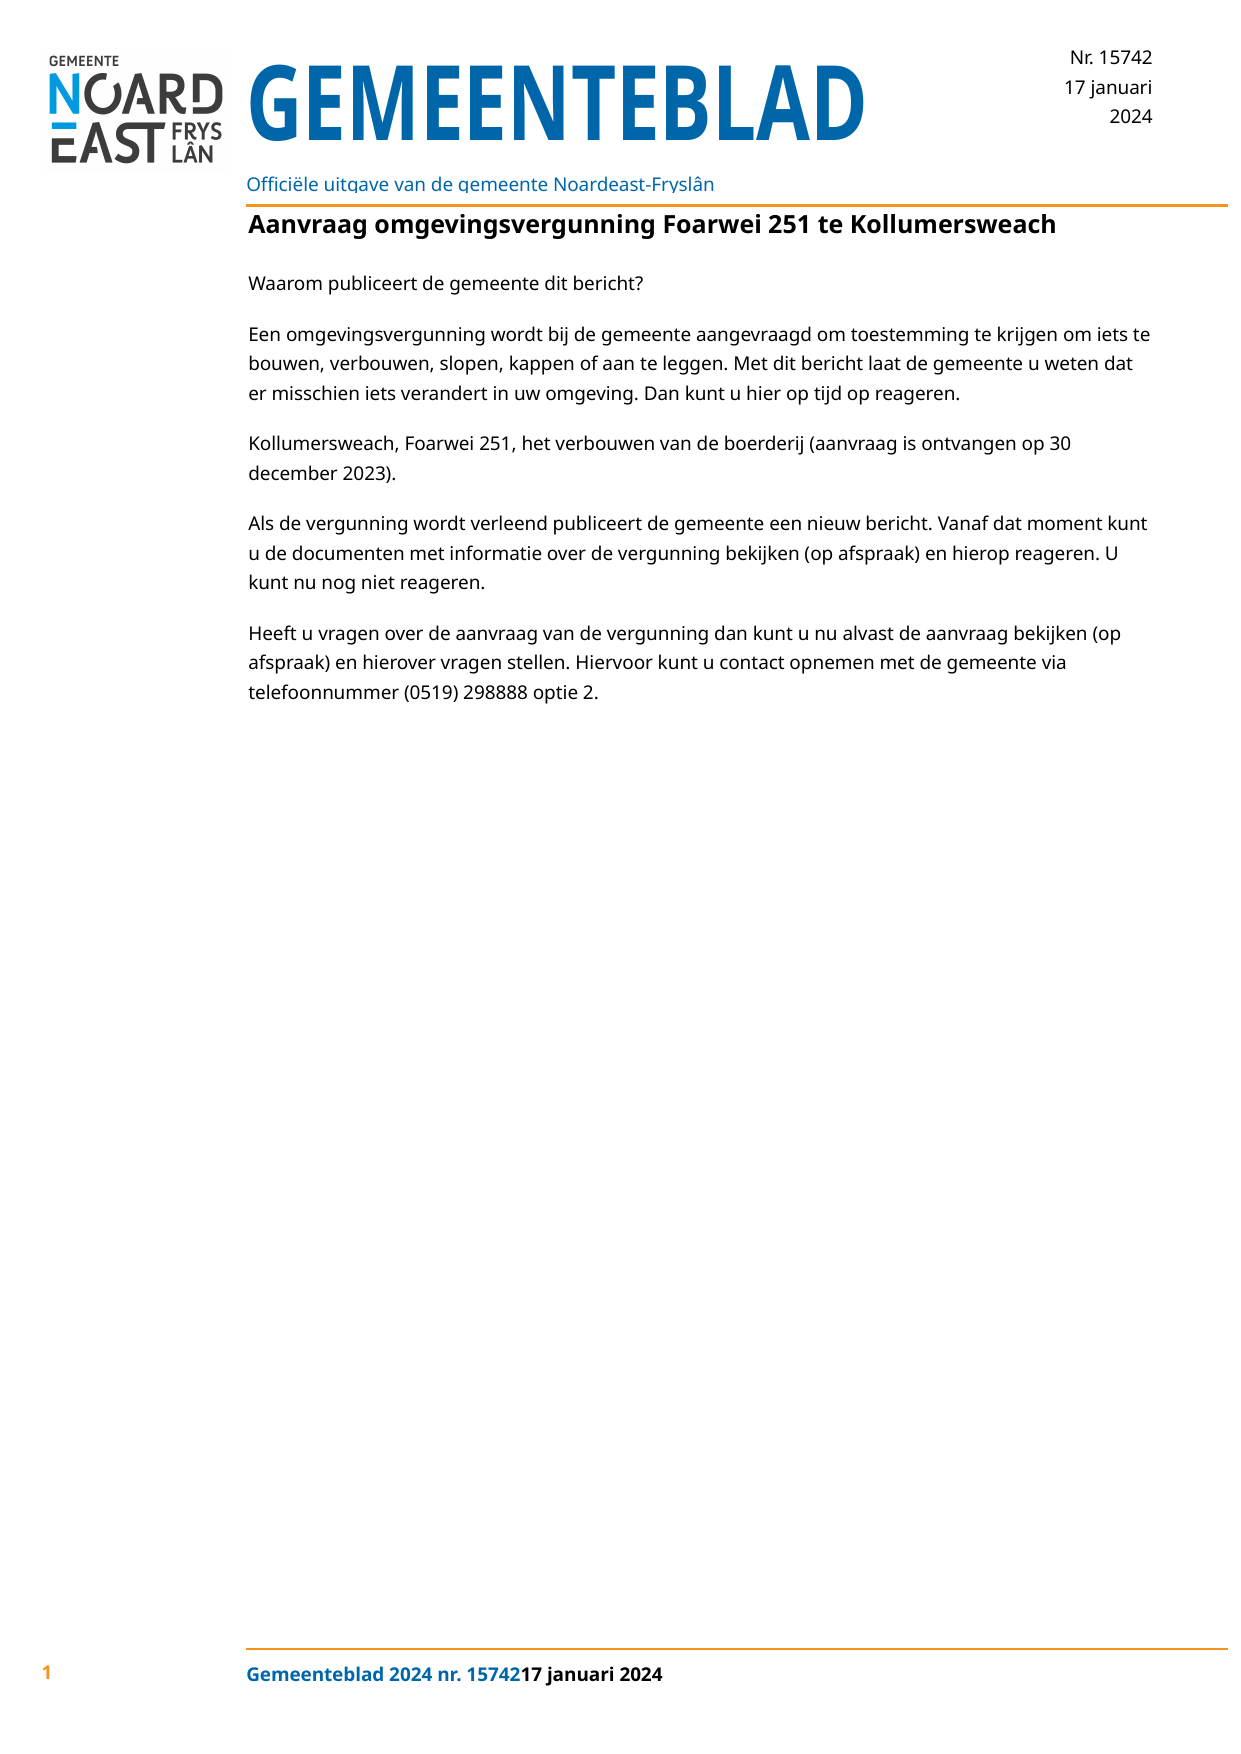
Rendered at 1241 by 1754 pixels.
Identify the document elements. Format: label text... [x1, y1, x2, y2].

text Kollumersweach, Foarwei 251, het verbouwen van de boerderij (aanvraag is ontvangen op 30 december 2023). [248, 430, 1152, 486]
text Een omgevingsvergunning wordt bij de gemeente aangevraagd om toestemming te krijgen om iets te bouwen, verbouwen, slopen, kappen of aan te leggen. Met dit bericht laat de gemeente u weten dat er misschien iets verandert in uw omgeving. Dan kunt u hier op tijd op reageren. [248, 321, 1152, 406]
picture [41, 47, 231, 172]
text Waarom publiceert de gemeente dit bericht? [248, 270, 1152, 296]
text Als de vergunning wordt verleend publiceert de gemeente een nieuw bericht. Vanaf dat moment kunt u de documenten met informatie over de vergunning bekijken (op afspraak) en hierop reageren. U kunt nu nog niet reageren. [248, 510, 1152, 595]
text Aanvraag omgevingsvergunning Foarwei 251 te Kollumersweach [248, 207, 1152, 241]
text Heeft u vragen over de aanvraag van de vergunning dan kunt u nu alvast de aanvraag bekijken (op afspraak) en hierover vragen stellen. Hiervoor kunt u contact opnemen met de gemeente via telefoonnummer (0519) 298888 optie 2. [248, 620, 1152, 705]
